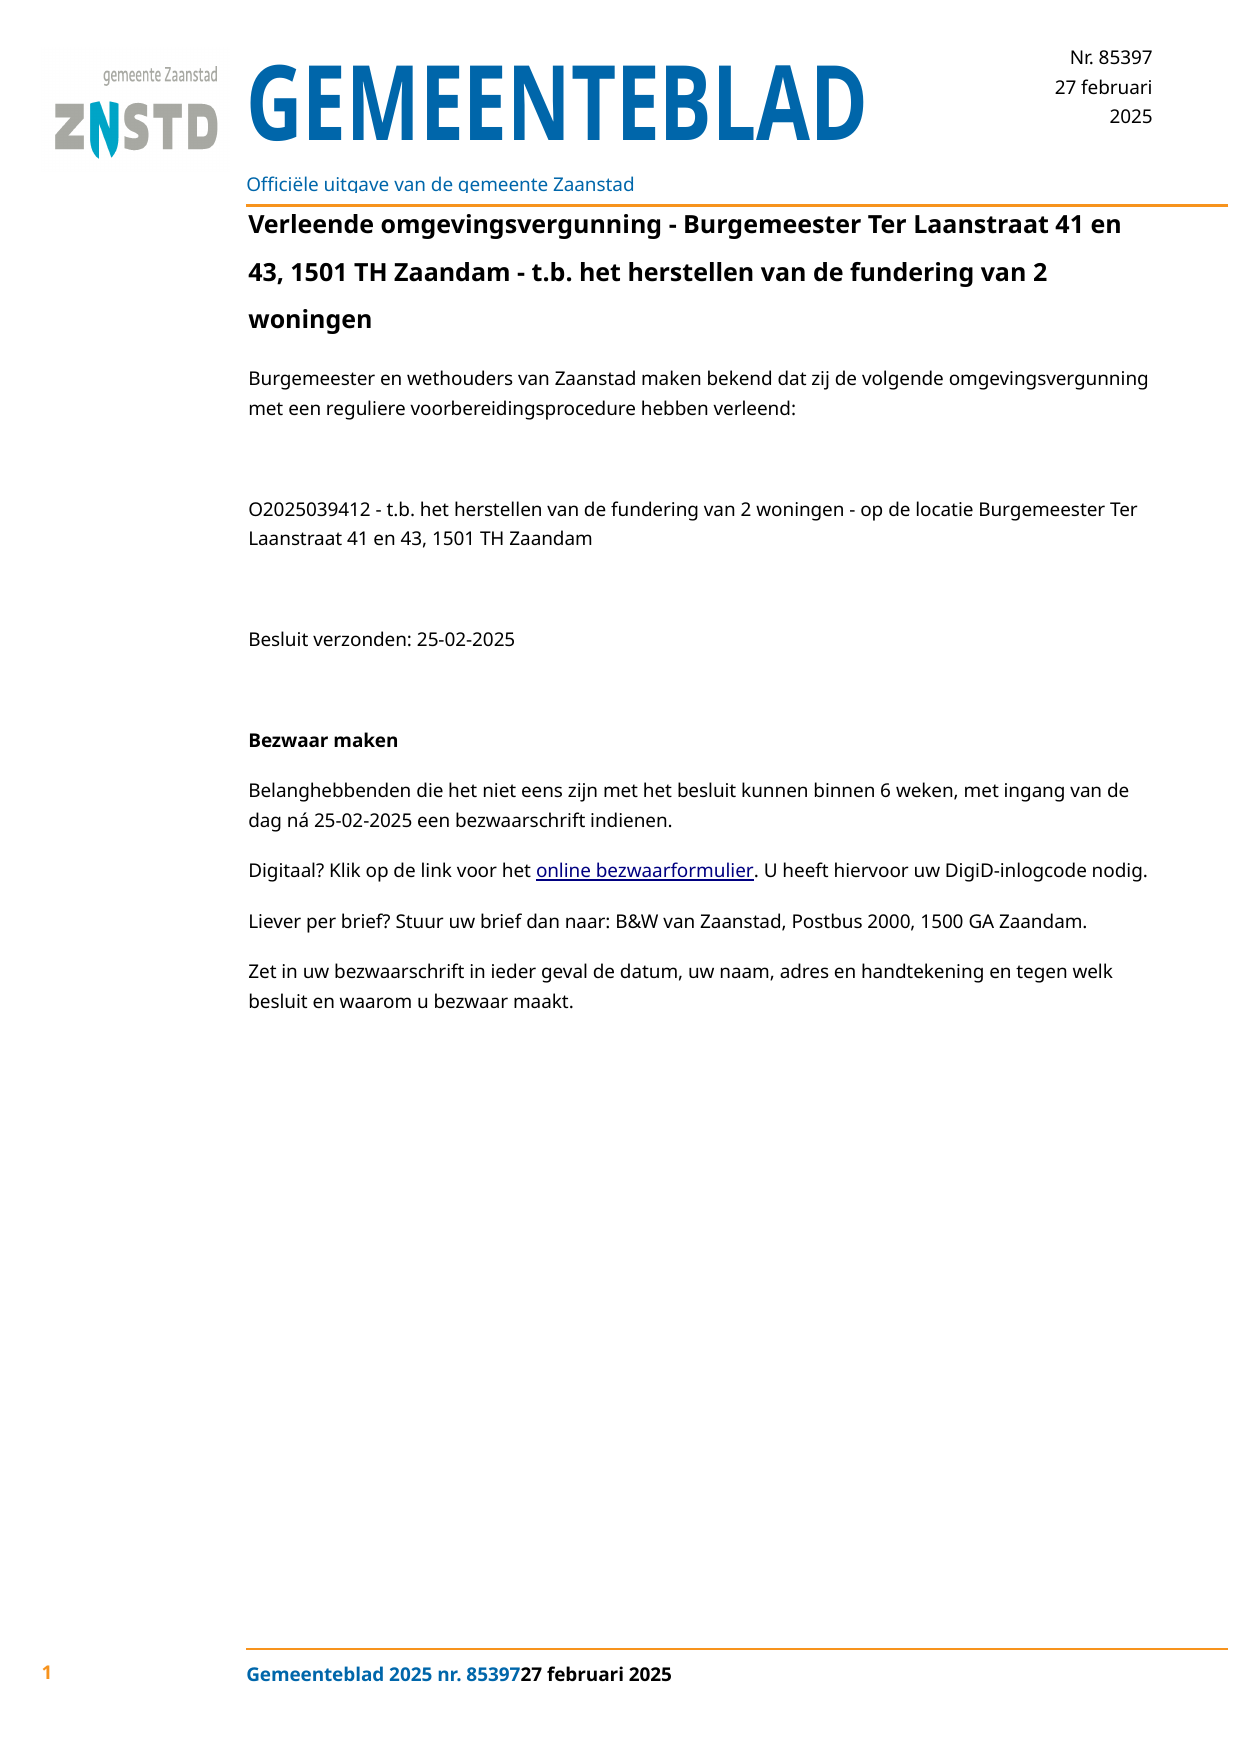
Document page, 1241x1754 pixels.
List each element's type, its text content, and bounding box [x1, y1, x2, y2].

text Zet in uw bezwaarschrift in ieder geval de datum, uw naam, adres en handtekening en tegen welk besluit en waarom u bezwaar maakt. [248, 958, 1152, 1014]
text Besluit verzonden: 25-02-2025 [248, 626, 1152, 652]
text O2025039412 - t.b. het herstellen van de fundering van 2 woningen - op de locatie Burgemeester Ter Laanstraat 41 en 43, 1501 TH Zaandam [248, 496, 1152, 551]
picture [41, 47, 231, 172]
text Liever per brief? Stuur uw brief dan naar: B&W van Zaanstad, Postbus 2000, 1500 GA Zaandam. [248, 908, 1152, 934]
text Bezwaar maken [248, 727, 1152, 753]
text Burgemeester en wethouders van Zaanstad maken bekend dat zij de volgende omgevingsvergunning met een reguliere voorbereidingsprocedure hebben verleend: [248, 366, 1152, 421]
text Digitaal? Klik op de link voor het online bezwaarformulier. U heeft hiervoor uw DigiD-inlogcode nodig. [248, 858, 1152, 883]
text Verleende omgevingsvergunning - Burgemeester Ter Laanstraat 41 en 43, 1501 TH Zaandam - t.b. het herstellen van de fundering van 2 woningen [248, 207, 1152, 336]
text Belanghebbenden die het niet eens zijn met het besluit kunnen binnen 6 weken, met ingang van de dag ná 25-02-2025 een bezwaarschrift indienen. [248, 778, 1152, 833]
